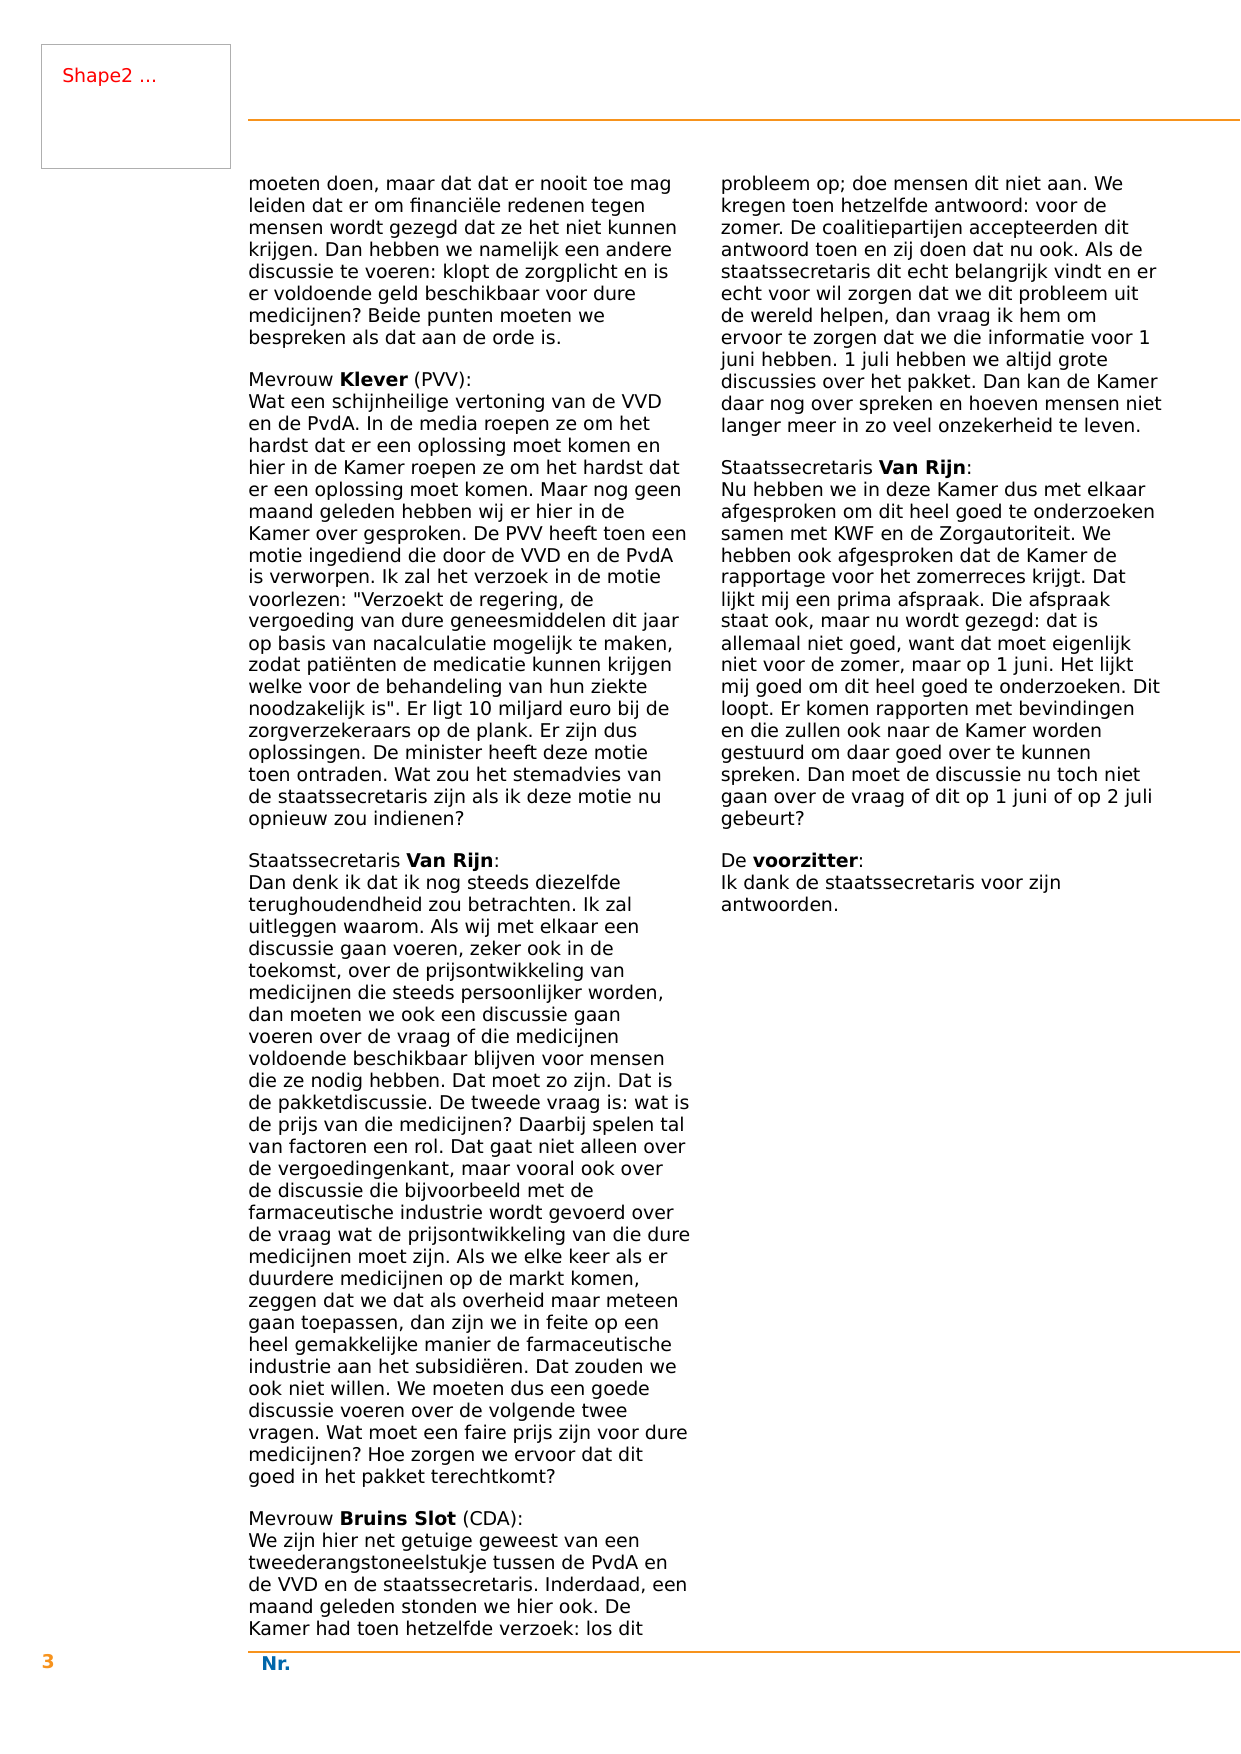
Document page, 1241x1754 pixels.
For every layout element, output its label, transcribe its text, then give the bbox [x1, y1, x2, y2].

text Staatssecretaris Van Rijn: [248, 850, 691, 872]
text Wat een schijnheilige vertoning van de VVD en de PvdA. In de media roepen ze om het hardst dat er een oplossing moet komen en hier in de Kamer roepen ze om het hardst dat er een oplossing moet komen. Maar nog geen maand geleden hebben wij er hier in de Kamer over gesproken. De PVV heeft toen een motie ingediend die door de VVD en de PvdA is verworpen. Ik zal het verzoek in de motie voorlezen: "Verzoekt de regering, de vergoeding van dure geneesmiddelen dit jaar op basis van nacalculatie mogelijk te maken, zodat patiënten de medicatie kunnen krijgen welke voor de behandeling van hun ziekte noodzakelijk is". Er ligt 10 miljard euro bij de zorgverzekeraars op de plank. Er zijn dus oplossingen. De minister heeft deze motie toen ontraden. Wat zou het stemadvies van de staatssecretaris zijn als ik deze motie nu opnieuw zou indienen? [248, 391, 691, 830]
text Mevrouw Klever (PVV): [248, 369, 691, 391]
text probleem op; doe mensen dit niet aan. We kregen toen hetzelfde antwoord: voor de zomer. De coalitiepartijen accepteerden dit antwoord toen en zij doen dat nu ook. Als de staatssecretaris dit echt belangrijk vindt en er echt voor wil zorgen dat we dit probleem uit de wereld helpen, dan vraag ik hem om ervoor te zorgen dat we die informatie voor 1 juni hebben. 1 juli hebben we altijd grote discussies over het pakket. Dan kan de Kamer daar nog over spreken en hoeven mensen niet langer meer in zo veel onzekerheid te leven. [721, 173, 1163, 437]
text We zijn hier net getuige geweest van een tweederangstoneelstukje tussen de PvdA en de VVD en de staatssecretaris. Inderdaad, een maand geleden stonden we hier ook. De Kamer had toen hetzelfde verzoek: los dit [248, 1529, 691, 1639]
text Nu hebben we in deze Kamer dus met elkaar afgesproken om dit heel goed te onderzoeken samen met KWF en de Zorgautoriteit. We hebben ook afgesproken dat de Kamer de rapportage voor het zomerreces krijgt. Dat lijkt mij een prima afspraak. Die afspraak staat ook, maar nu wordt gezegd: dat is allemaal niet goed, want dat moet eigenlijk niet voor de zomer, maar op 1 juni. Het lijkt mij goed om dit heel goed te onderzoeken. Dit loopt. Er komen rapporten met bevindingen en die zullen ook naar de Kamer worden gestuurd om daar goed over te kunnen spreken. Dan moet de discussie nu toch niet gaan over de vraag of dit op 1 juni of op 2 juli gebeurt? [721, 478, 1163, 830]
text moeten doen, maar dat dat er nooit toe mag leiden dat er om financiële redenen tegen mensen wordt gezegd dat ze het niet kunnen krijgen. Dan hebben we namelijk een andere discussie te voeren: klopt de zorgplicht en is er voldoende geld beschikbaar voor dure medicijnen? Beide punten moeten we bespreken als dat aan de orde is. [248, 173, 691, 349]
text Mevrouw Bruins Slot (CDA): [248, 1508, 691, 1529]
text De voorzitter: [721, 850, 1163, 872]
text Ik dank de staatssecretaris voor zijn antwoorden. [721, 872, 1163, 916]
text Staatssecretaris Van Rijn: [721, 457, 1163, 478]
text Dan denk ik dat ik nog steeds diezelfde terughoudendheid zou betrachten. Ik zal uitleggen waarom. Als wij met elkaar een discussie gaan voeren, zeker ook in de toekomst, over de prijsontwikkeling van medicijnen die steeds persoonlijker worden, dan moeten we ook een discussie gaan voeren over de vraag of die medicijnen voldoende beschikbaar blijven voor mensen die ze nodig hebben. Dat moet zo zijn. Dat is de pakketdiscussie. De tweede vraag is: wat is de prijs van die medicijnen? Daarbij spelen tal van factoren een rol. Dat gaat niet alleen over de vergoedingenkant, maar vooral ook over de discussie die bijvoorbeeld met de farmaceutische industrie wordt gevoerd over de vraag wat de prijsontwikkeling van die dure medicijnen moet zijn. Als we elke keer als er duurdere medicijnen op de markt komen, zeggen dat we dat als overheid maar meteen gaan toepassen, dan zijn we in feite op een heel gemakkelijke manier de farmaceutische industrie aan het subsidiëren. Dat zouden we ook niet willen. We moeten dus een goede discussie voeren over de volgende twee vragen. Wat moet een faire prijs zijn voor dure medicijnen? Hoe zorgen we ervoor dat dit goed in het pakket terechtkomt? [248, 872, 691, 1488]
